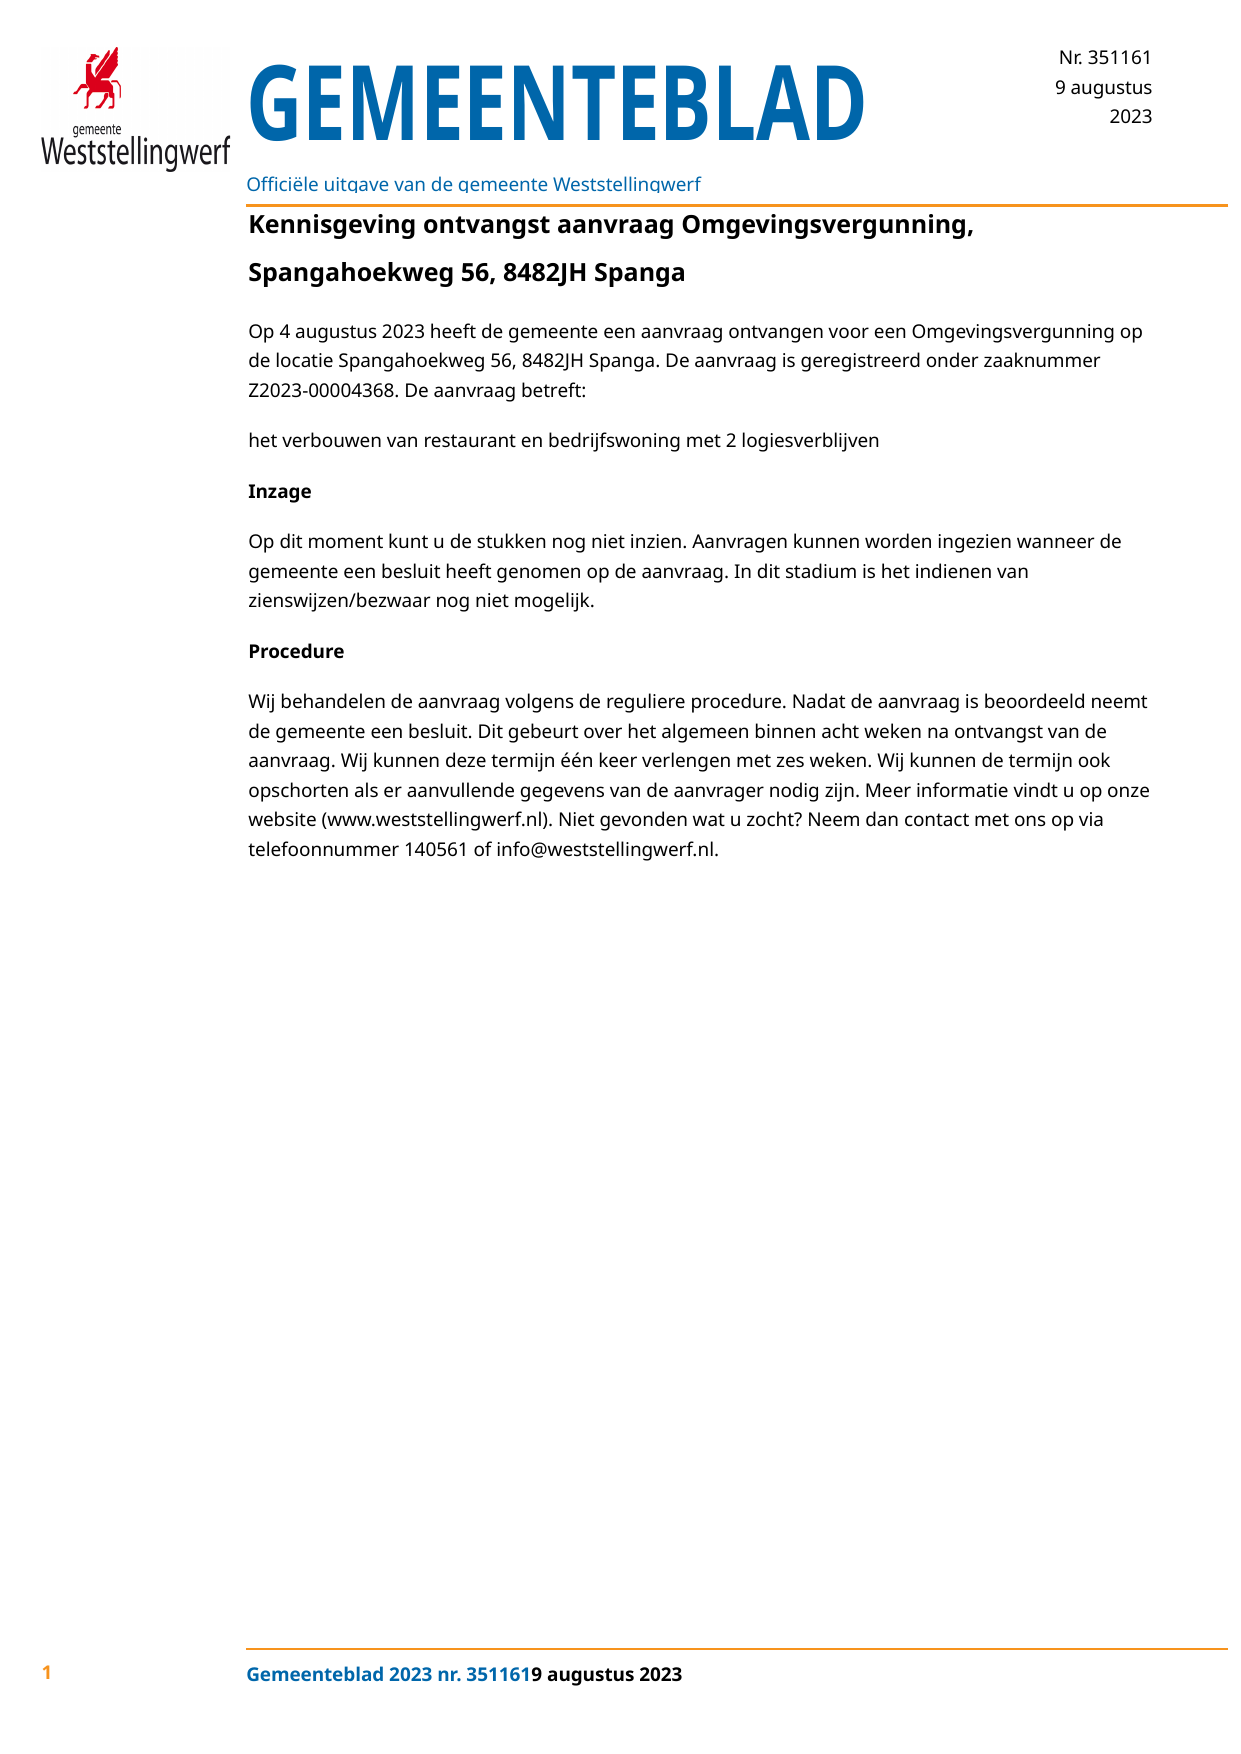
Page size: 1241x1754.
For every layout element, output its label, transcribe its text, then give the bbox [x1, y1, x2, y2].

text Procedure [248, 638, 1152, 664]
text Inzage [248, 478, 1152, 504]
text Kennisgeving ontvangst aanvraag Omgevingsvergunning, Spangahoekweg 56, 8482JH Spanga [248, 207, 1152, 288]
picture [41, 47, 231, 172]
text Op dit moment kunt u de stukken nog niet inzien. Aanvragen kunnen worden ingezien wanneer de gemeente een besluit heeft genomen op de aanvraag. In dit stadium is het indienen van zienswijzen/bezwaar nog niet mogelijk. [248, 528, 1152, 613]
text Op 4 augustus 2023 heeft de gemeente een aanvraag ontvangen voor een Omgevingsvergunning op de locatie Spangahoekweg 56, 8482JH Spanga. De aanvraag is geregistreerd onder zaaknummer Z2023-00004368. De aanvraag betreft: [248, 318, 1152, 403]
text het verbouwen van restaurant en bedrijfswoning met 2 logiesverblijven [248, 427, 1152, 453]
text Wij behandelen de aanvraag volgens de reguliere procedure. Nadat de aanvraag is beoordeeld neemt de gemeente een besluit. Dit gebeurt over het algemeen binnen acht weken na ontvangst van de aanvraag. Wij kunnen deze termijn één keer verlengen met zes weken. Wij kunnen de termijn ook opschorten als er aanvullende gegevens van de aanvrager nodig zijn. Meer informatie vindt u op onze website (www.weststellingwerf.nl). Niet gevonden wat u zocht? Neem dan contact met ons op via telefoonnummer 140561 of info@weststellingwerf.nl. [248, 688, 1152, 862]
